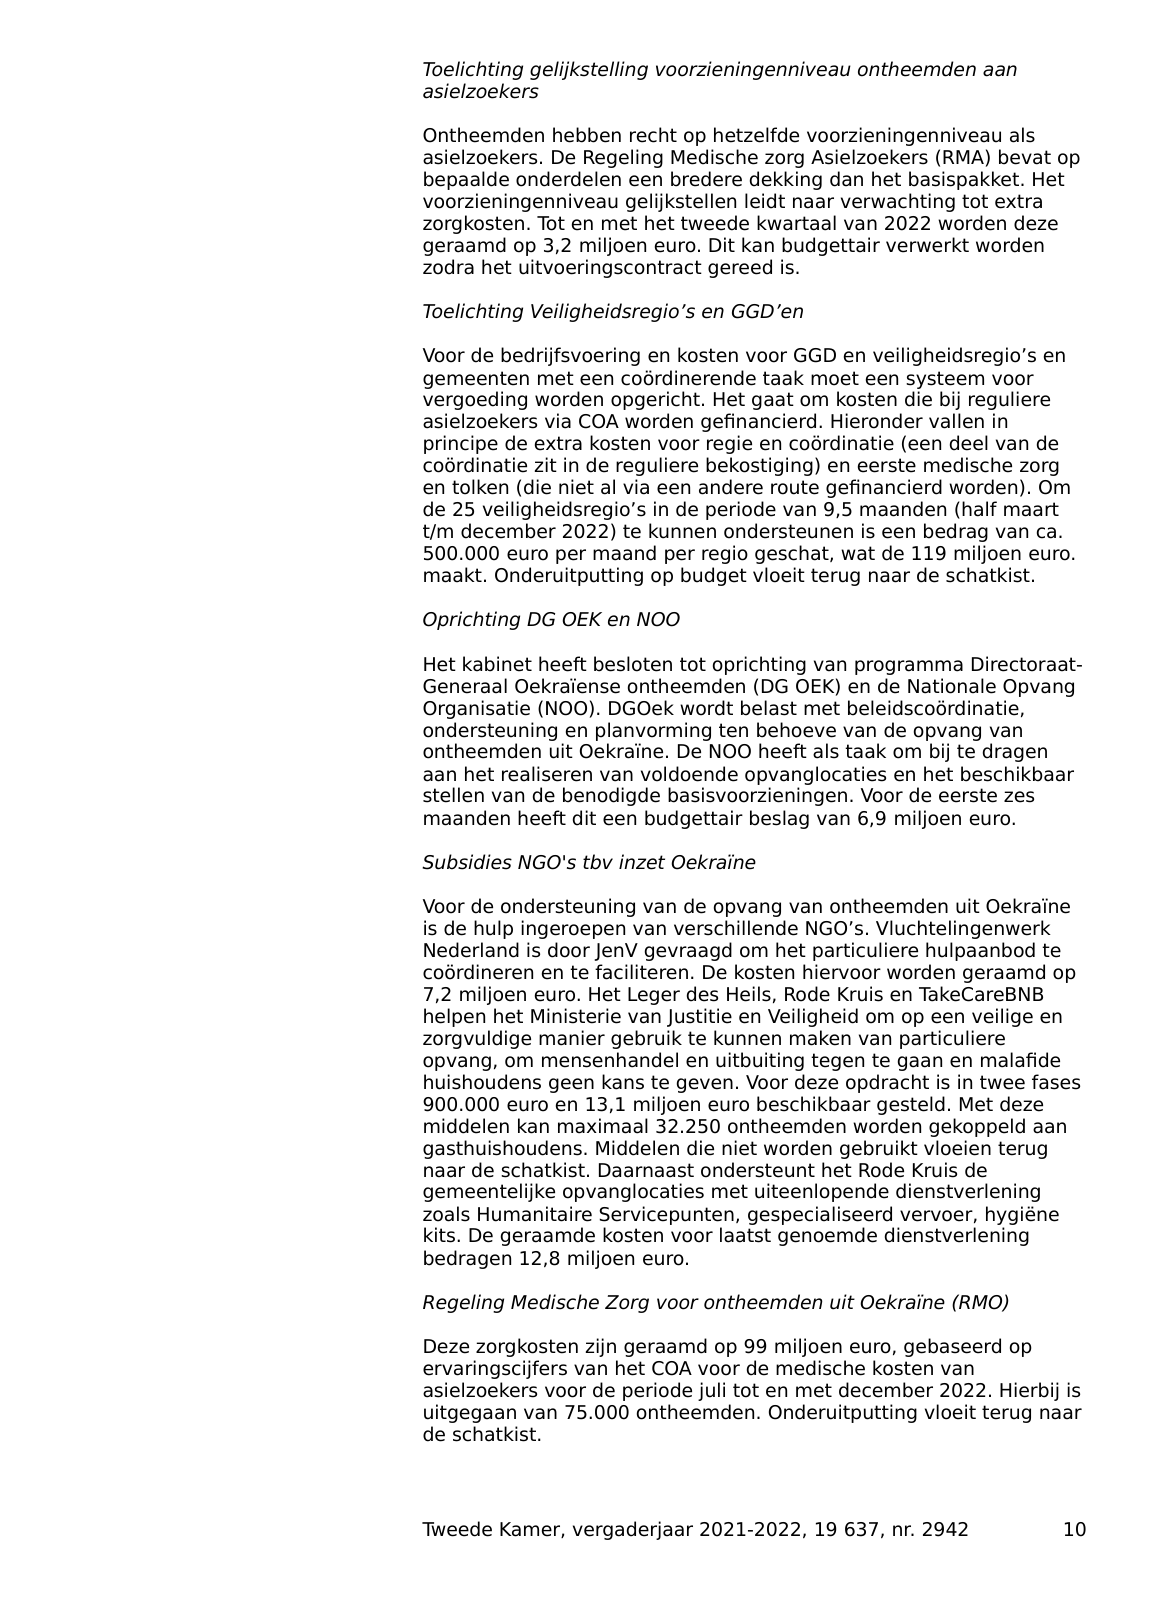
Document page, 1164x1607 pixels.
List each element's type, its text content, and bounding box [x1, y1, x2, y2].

subtitle Toelichting Veiligheidsregio’s en GGD’en [422, 301, 1087, 323]
text Deze zorgkosten zijn geraamd op 99 miljoen euro, gebaseerd op ervaringscijfers van het COA voor de medische kosten van asielzoekers voor de periode juli tot en met december 2022. Hierbij is uitgegaan van 75.000 ontheemden. Onderuitputting vloeit terug naar de schatkist. [422, 1336, 1087, 1446]
text Het kabinet heeft besloten tot oprichting van programma Directoraat-Generaal Oekraïense ontheemden (DG OEK) en de Nationale Opvang Organisatie (NOO). DGOek wordt belast met beleidscoördinatie, ondersteuning en planvorming ten behoeve van de opvang van ontheemden uit Oekraïne. De NOO heeft als taak om bij te dragen aan het realiseren van voldoende opvanglocaties en het beschikbaar stellen van de benodigde basisvoorzieningen. Voor de eerste zes maanden heeft dit een budgettair beslag van 6,9 miljoen euro. [422, 653, 1087, 829]
subtitle Oprichting DG OEK en NOO [422, 609, 1087, 631]
subtitle Toelichting gelijkstelling voorzieningenniveau ontheemden aan asielzoekers [422, 59, 1087, 103]
text Ontheemden hebben recht op hetzelfde voorzieningenniveau als asielzoekers. De Regeling Medische zorg Asielzoekers (RMA) bevat op bepaalde onderdelen een bredere dekking dan het basispakket. Het voorzieningenniveau gelijkstellen leidt naar verwachting tot extra zorgkosten. Tot en met het tweede kwartaal van 2022 worden deze geraamd op 3,2 miljoen euro. Dit kan budgettair verwerkt worden zodra het uitvoeringscontract gereed is. [422, 125, 1087, 279]
subtitle Regeling Medische Zorg voor ontheemden uit Oekraïne (RMO) [422, 1292, 1087, 1313]
text Voor de ondersteuning van de opvang van ontheemden uit Oekraïne is de hulp ingeroepen van verschillende NGO’s. Vluchtelingenwerk Nederland is door JenV gevraagd om het particuliere hulpaanbod te coördineren en te faciliteren. De kosten hiervoor worden geraamd op 7,2 miljoen euro. Het Leger des Heils, Rode Kruis en TakeCareBNB helpen het Ministerie van Justitie en Veiligheid om op een veilige en zorgvuldige manier gebruik te kunnen maken van particuliere opvang, om mensenhandel en uitbuiting tegen te gaan en malafide huishoudens geen kans te geven. Voor deze opdracht is in twee fases 900.000 euro en 13,1 miljoen euro beschikbaar gesteld. Met deze middelen kan maximaal 32.250 ontheemden worden gekoppeld aan gasthuishoudens. Middelen die niet worden gebruikt vloeien terug naar de schatkist. Daarnaast ondersteunt het Rode Kruis de gemeentelijke opvanglocaties met uiteenlopende dienstverlening zoals Humanitaire Servicepunten, gespecialiseerd vervoer, hygiëne kits. De geraamde kosten voor laatst genoemde dienstverlening bedragen 12,8 miljoen euro. [422, 896, 1087, 1269]
subtitle Subsidies NGO's tbv inzet Oekraïne [422, 852, 1087, 873]
text Voor de bedrijfsvoering en kosten voor GGD en veiligheidsregio’s en gemeenten met een coördinerende taak moet een systeem voor vergoeding worden opgericht. Het gaat om kosten die bij reguliere asielzoekers via COA worden gefinancierd. Hieronder vallen in principe de extra kosten voor regie en coördinatie (een deel van de coördinatie zit in de reguliere bekostiging) en eerste medische zorg en tolken (die niet al via een andere route gefinancierd worden). Om de 25 veiligheidsregio’s in de periode van 9,5 maanden (half maart t/m december 2022) te kunnen ondersteunen is een bedrag van ca. 500.000 euro per maand per regio geschat, wat de 119 miljoen euro. maakt. Onderuitputting op budget vloeit terug naar de schatkist. [422, 345, 1087, 587]
